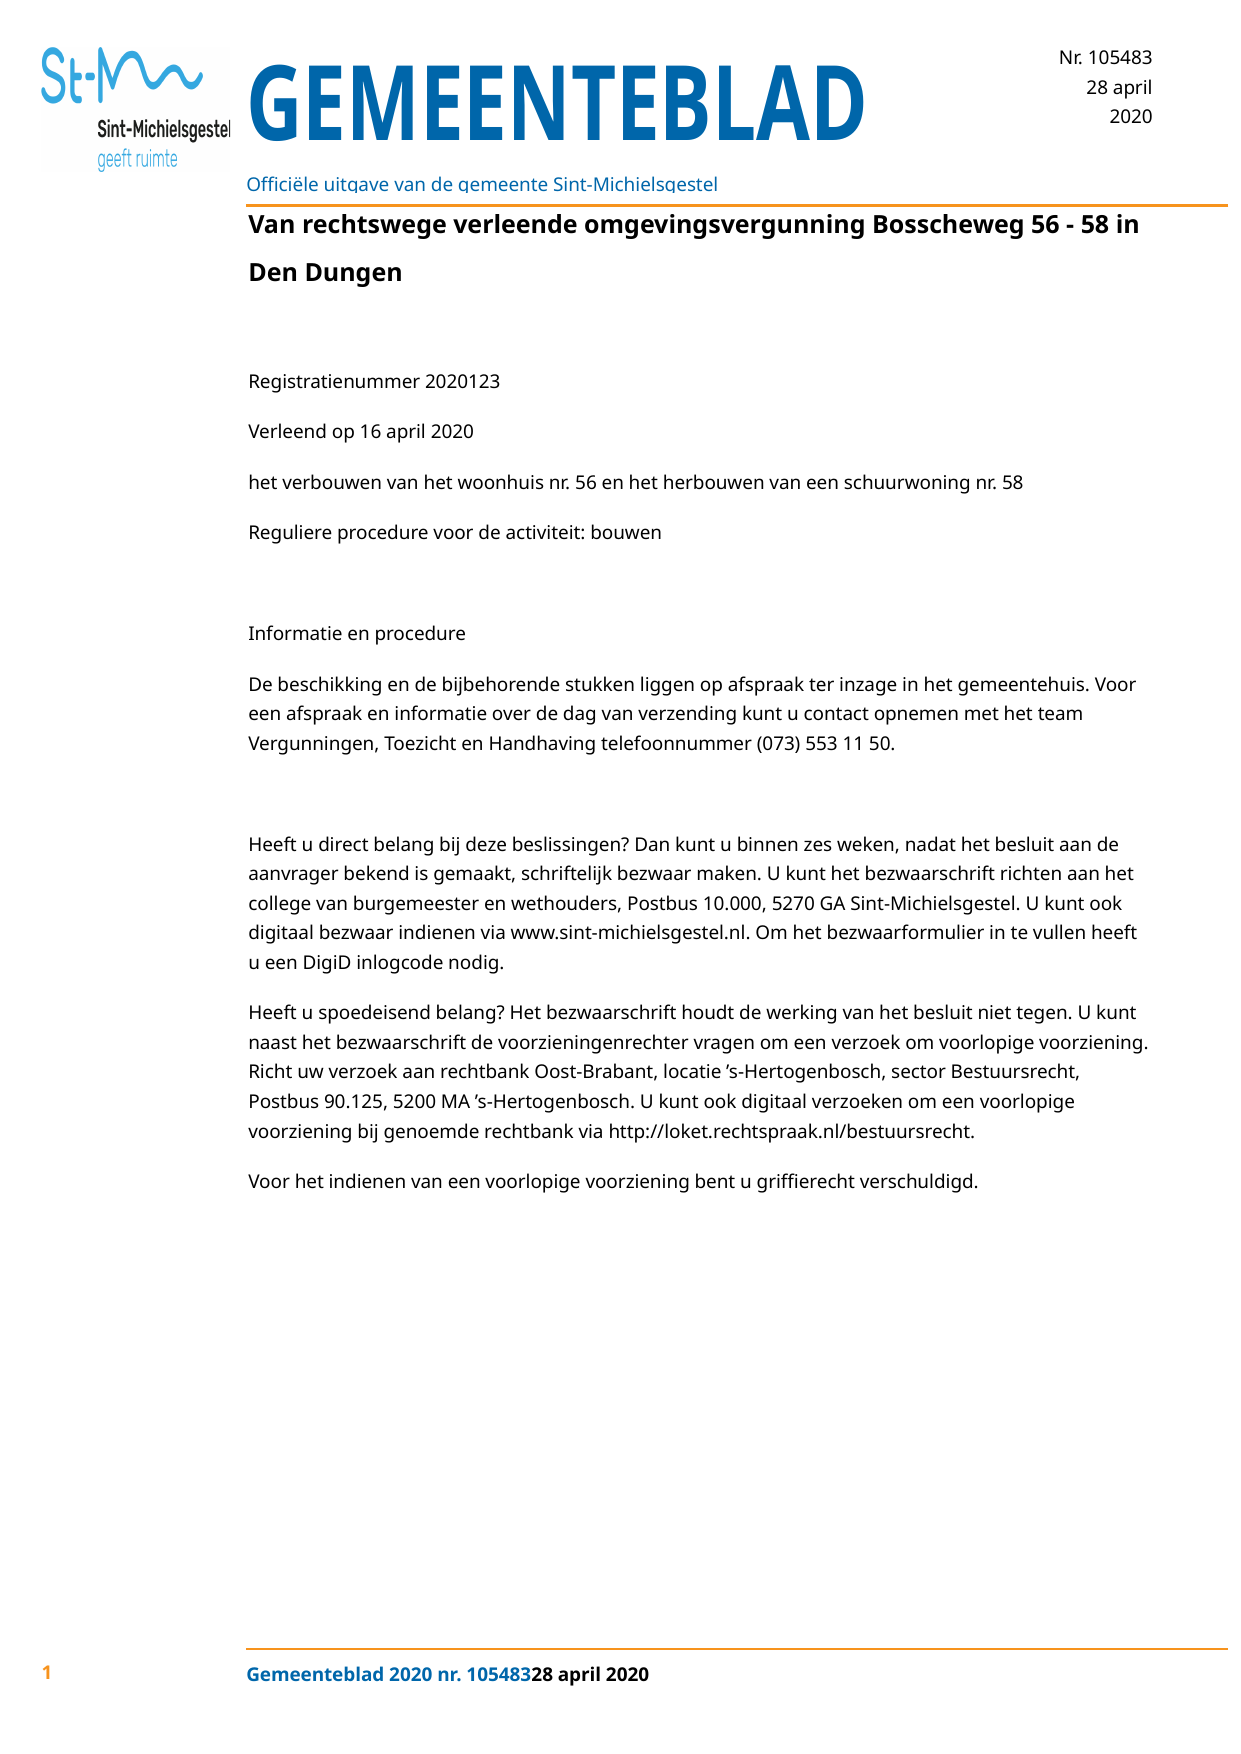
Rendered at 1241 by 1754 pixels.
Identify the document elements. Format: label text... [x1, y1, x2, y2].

picture [41, 47, 231, 172]
text Informatie en procedure [248, 620, 1152, 646]
text Reguliere procedure voor de activiteit: bouwen [248, 519, 1152, 545]
text Heeft u spoedeisend belang? Het bezwaarschrift houdt de werking van het besluit niet tegen. U kunt naast het bezwaarschrift de voorzieningenrechter vragen om een verzoek om voorlopige voorziening. Richt uw verzoek aan rechtbank Oost-Brabant, locatie ’s-Hertogenbosch, sector Bestuursrecht, Postbus 90.125, 5200 MA ’s-Hertogenbosch. U kunt ook digitaal verzoeken om een voorlopige voorziening bij genoemde rechtbank via http://loket.rechtspraak.nl/bestuursrecht. [248, 999, 1152, 1144]
text het verbouwen van het woonhuis nr. 56 en het herbouwen van een schuurwoning nr. 58 [248, 469, 1152, 495]
text Verleend op 16 april 2020 [248, 419, 1152, 444]
text De beschikking en de bijbehorende stukken liggen op afspraak ter inzage in het gemeentehuis. Voor een afspraak en informatie over de dag van verzending kunt u contact opnemen met het team Vergunningen, Toezicht en Handhaving telefoonnummer (073) 553 11 50. [248, 671, 1152, 756]
text Voor het indienen van een voorlopige voorziening bent u griffierecht verschuldigd. [248, 1168, 1152, 1194]
text Heeft u direct belang bij deze beslissingen? Dan kunt u binnen zes weken, nadat het besluit aan de aanvrager bekend is gemaakt, schriftelijk bezwaar maken. U kunt het bezwaarschrift richten aan het college van burgemeester en wethouders, Postbus 10.000, 5270 GA Sint-Michielsgestel. U kunt ook digitaal bezwaar indienen via www.sint-michielsgestel.nl. Om het bezwaarformulier in te vullen heeft u een DigiD inlogcode nodig. [248, 831, 1152, 975]
text Registratienummer 2020123 [248, 368, 1152, 394]
text Van rechtswege verleende omgevingsvergunning Bosscheweg 56 - 58 in Den Dungen [248, 207, 1152, 288]
